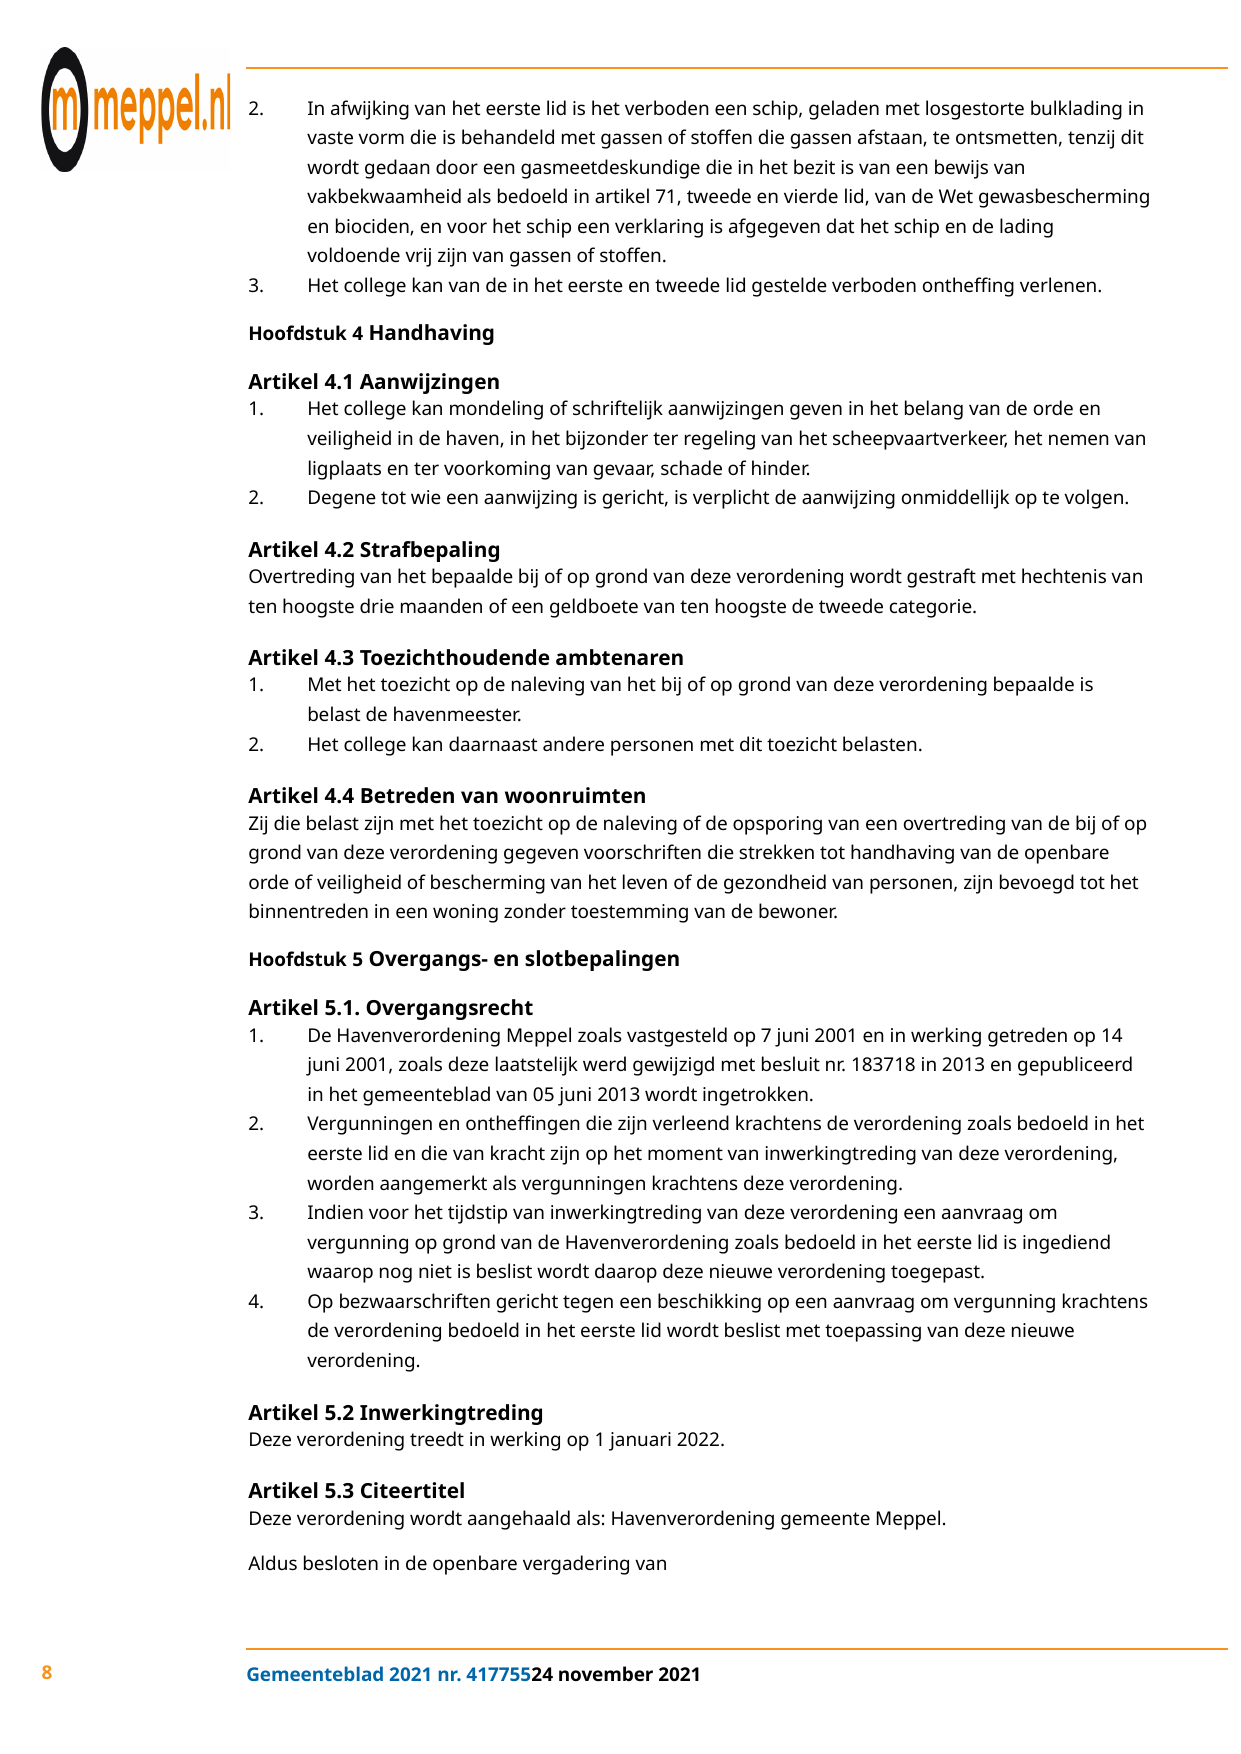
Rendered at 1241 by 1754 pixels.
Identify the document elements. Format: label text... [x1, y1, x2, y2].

text Artikel 4.3 Toezichthoudende ambtenaren [248, 643, 1152, 672]
list Met het toezicht op de naleving van het bij of op grond van deze verordening bepaalde is belast de havenmeester. [248, 672, 1152, 727]
list Indien voor het tijdstip van inwerkingtreding van deze verordening een aanvraag om vergunning op grond van de Havenverordening zoals bedoeld in het eerste lid is ingediend waarop nog niet is beslist wordt daarop deze nieuwe verordening toegepast. [248, 1199, 1152, 1284]
list De Havenverordening Meppel zoals vastgesteld op 7 juni 2001 en in werking getreden op 14 juni 2001, zoals deze laatstelijk werd gewijzigd met besluit nr. 183718 in 2013 en gepubliceerd in het gemeenteblad van 05 juni 2013 wordt ingetrokken. [248, 1022, 1152, 1107]
text Aldus besloten in de openbare vergadering van [248, 1551, 1152, 1576]
text Deze verordening wordt aangehaald als: Havenverordening gemeente Meppel. [248, 1505, 1152, 1531]
text Artikel 5.2 Inwerkingtreding [248, 1398, 1152, 1426]
text Artikel 4.2 Strafbepaling [248, 535, 1152, 563]
list Op bezwaarschriften gericht tegen een beschikking op een aanvraag om vergunning krachtens de verordening bedoeld in het eerste lid wordt beslist met toepassing van deze nieuwe verordening. [248, 1288, 1152, 1373]
text Artikel 4.4 Betreden van woonruimten [248, 781, 1152, 810]
list Het college kan van de in het eerste en tweede lid gestelde verboden ontheffing verlenen. [248, 272, 1152, 298]
text Artikel 5.3 Citeertitel [248, 1476, 1152, 1505]
picture [41, 47, 231, 172]
text Hoofdstuk 4 Handhaving [248, 318, 1152, 346]
list In afwijking van het eerste lid is het verboden een schip, geladen met losgestorte bulklading in vaste vorm die is behandeld met gassen of stoffen die gassen afstaan, te ontsmetten, tenzij dit wordt gedaan door een gasmeetdeskundige die in het bezit is van een bewijs van vakbekwaamheid als bedoeld in artikel 71, tweede en vierde lid, van de Wet gewasbescherming en biociden, en voor het schip een verklaring is afgegeven dat het schip en de lading voldoende vrij zijn van gassen of stoffen. [248, 95, 1152, 268]
list Het college kan daarnaast andere personen met dit toezicht belasten. [248, 731, 1152, 757]
list Het college kan mondeling of schriftelijk aanwijzingen geven in het belang van de orde en veiligheid in de haven, in het bijzonder ter regeling van het scheepvaartverkeer, het nemen van ligplaats en ter voorkoming van gevaar, schade of hinder. [248, 396, 1152, 481]
text Zij die belast zijn met het toezicht op de naleving of de opsporing van een overtreding van de bij of op grond van deze verordening gegeven voorschriften die strekken tot handhaving van de openbare orde of veiligheid of bescherming van het leven of de gezondheid van personen, zijn bevoegd tot het binnentreden in een woning zonder toestemming van de bewoner. [248, 810, 1152, 924]
list Degene tot wie een aanwijzing is gericht, is verplicht de aanwijzing onmiddellijk op te volgen. [248, 484, 1152, 510]
text Artikel 4.1 Aanwijzingen [248, 367, 1152, 396]
text Hoofdstuk 5 Overgangs- en slotbepalingen [248, 944, 1152, 972]
text Artikel 5.1. Overgangsrecht [248, 993, 1152, 1022]
list Vergunningen en ontheffingen die zijn verleend krachtens de verordening zoals bedoeld in het eerste lid en die van kracht zijn op het moment van inwerkingtreding van deze verordening, worden aangemerkt als vergunningen krachtens deze verordening. [248, 1111, 1152, 1195]
text Deze verordening treedt in werking op 1 januari 2022. [248, 1426, 1152, 1452]
text Overtreding van het bepaalde bij of op grond van deze verordening wordt gestraft met hechtenis van ten hoogste drie maanden of een geldboete van ten hoogste de tweede categorie. [248, 563, 1152, 618]
